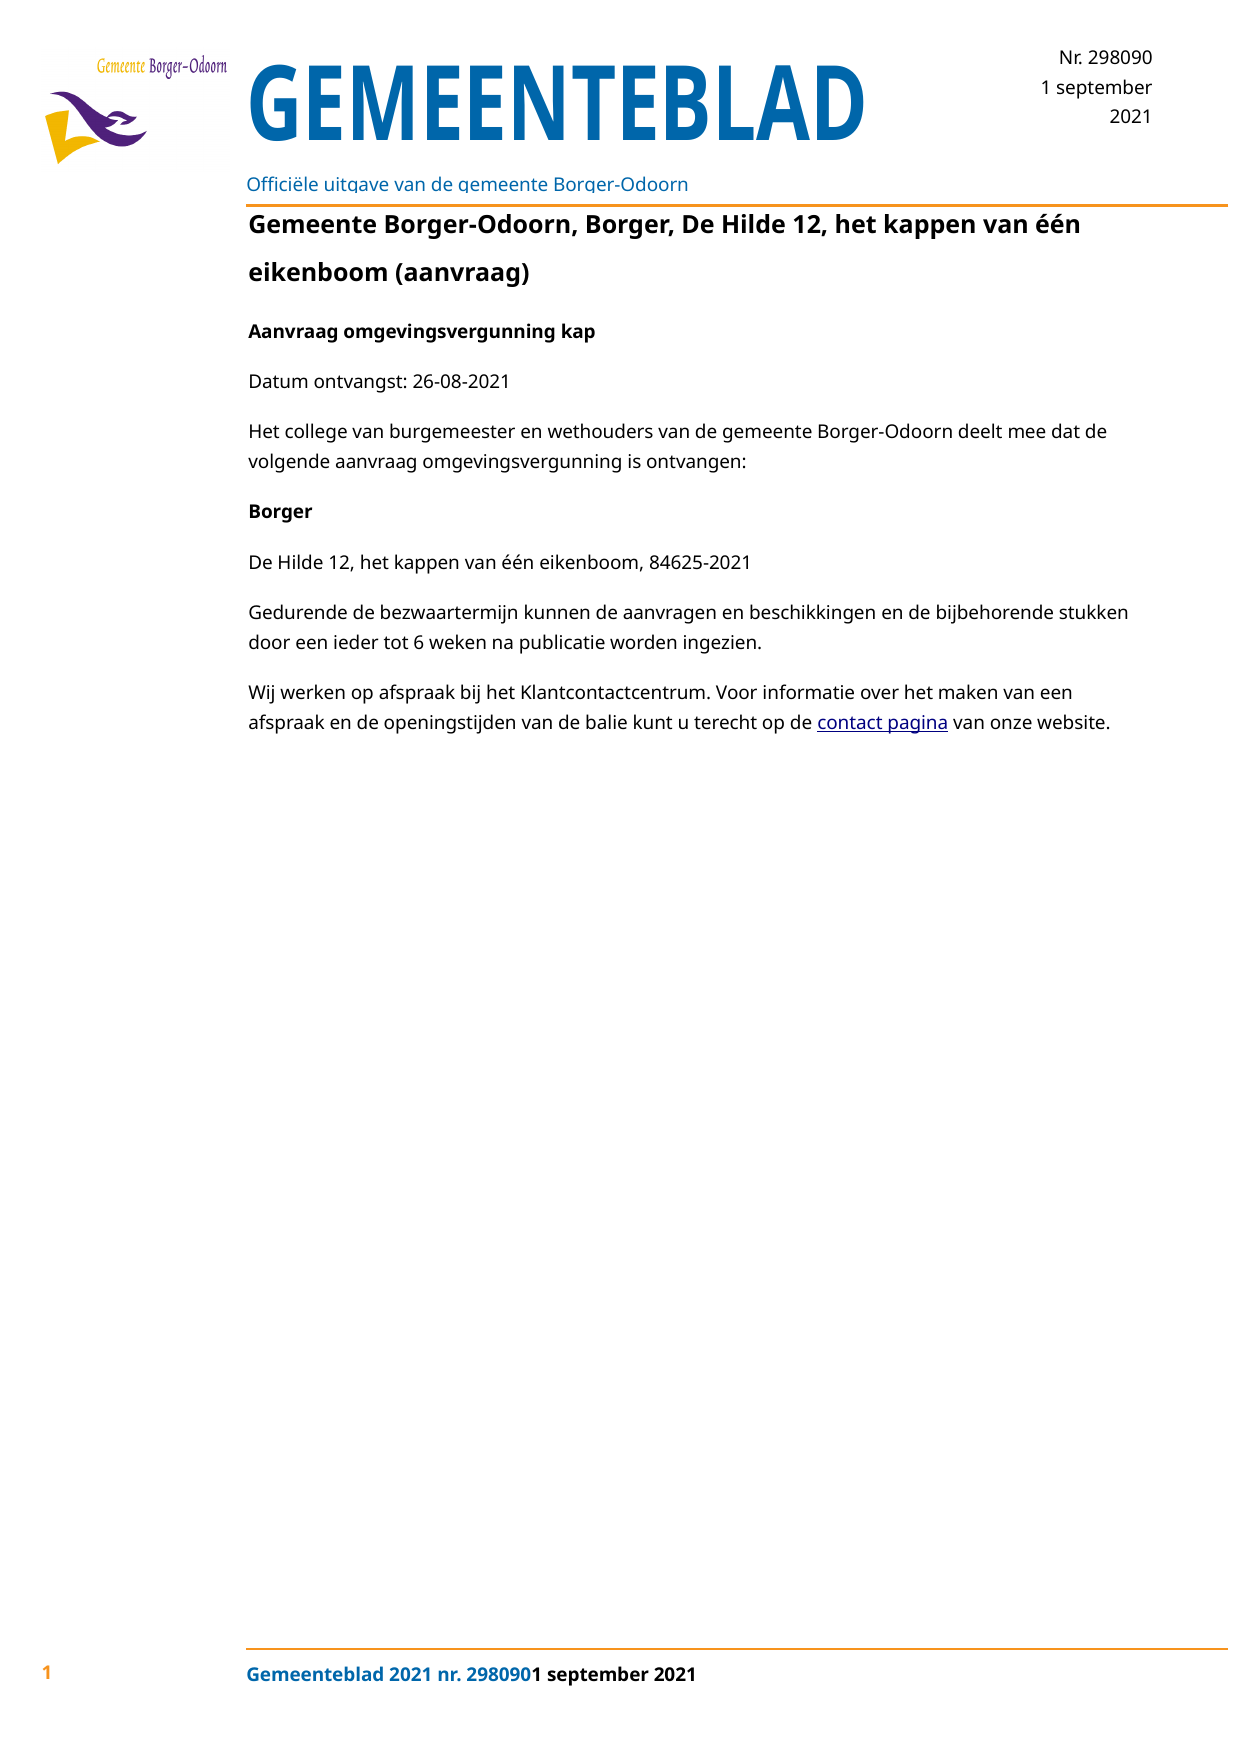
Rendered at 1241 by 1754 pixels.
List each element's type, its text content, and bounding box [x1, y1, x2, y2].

text Datum ontvangst: 26-08-2021 [248, 368, 1152, 394]
text Het college van burgemeester en wethouders van de gemeente Borger-Odoorn deelt mee dat de volgende aanvraag omgevingsvergunning is ontvangen: [248, 419, 1152, 474]
text Wij werken op afspraak bij het Klantcontactcentrum. Voor informatie over het maken van een afspraak en de openingstijden van de balie kunt u terecht op de contact pagina van onze website. [248, 679, 1152, 735]
text Gedurende de bezwaartermijn kunnen de aanvragen en beschikkingen en de bijbehorende stukken door een ieder tot 6 weken na publicatie worden ingezien. [248, 599, 1152, 655]
picture [41, 47, 231, 172]
text Aanvraag omgevingsvergunning kap [248, 318, 1152, 344]
text Borger [248, 499, 1152, 524]
text Gemeente Borger-Odoorn, Borger, De Hilde 12, het kappen van één eikenboom (aanvraag) [248, 207, 1152, 288]
text De Hilde 12, het kappen van één eikenboom, 84625-2021 [248, 549, 1152, 575]
